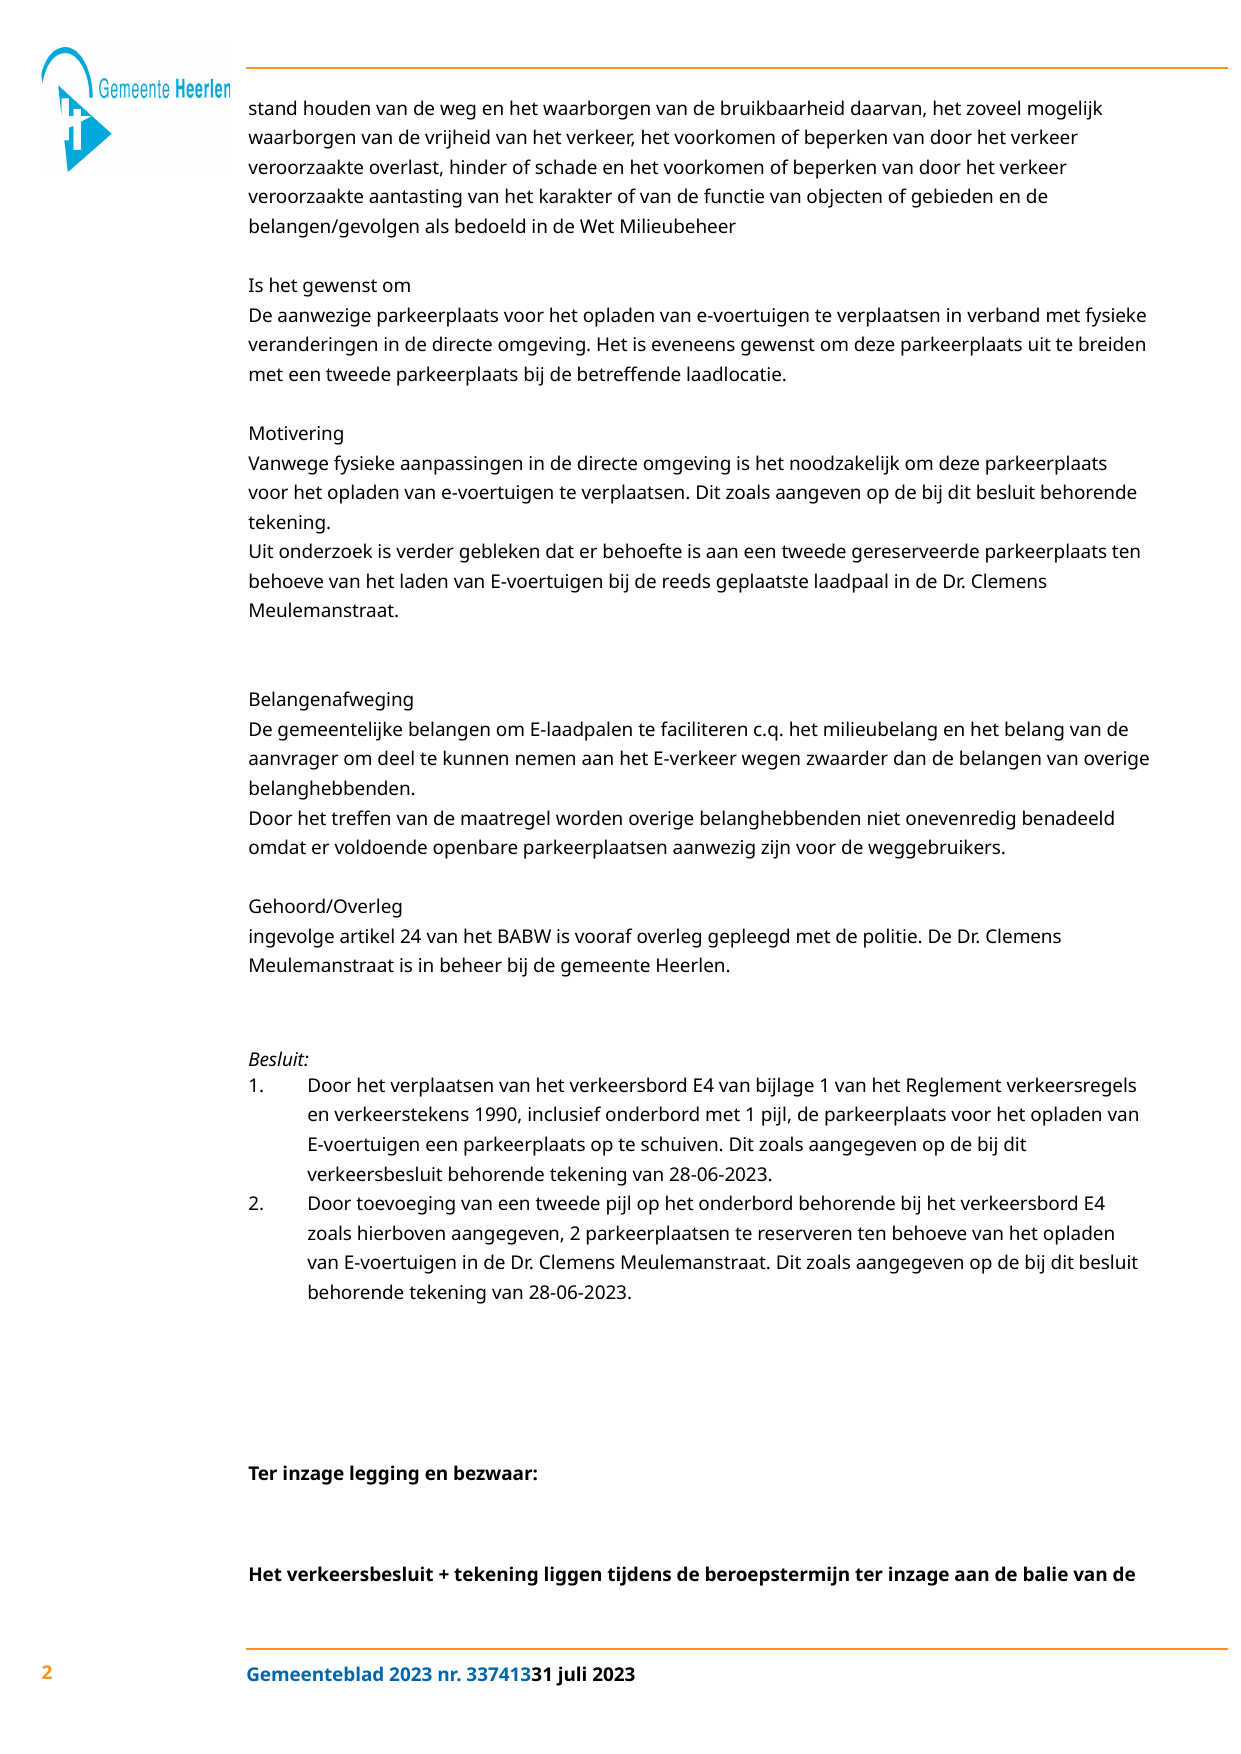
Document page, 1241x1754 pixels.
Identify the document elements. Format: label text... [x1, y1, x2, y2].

text Ter inzage legging en bezwaar: [248, 1460, 1152, 1486]
text De gemeentelijke belangen om E-laadpalen te faciliteren c.q. het milieubelang en het belang van de aanvrager om deel te kunnen nemen aan het E-verkeer wegen zwaarder dan de belangen van overige belanghebbenden. [248, 716, 1152, 801]
text Door het treffen van de maatregel worden overige belanghebbenden niet onevenredig benadeeld omdat er voldoende openbare parkeerplaatsen aanwezig zijn voor de weggebruikers. [248, 805, 1152, 860]
text Gehoord/Overleg [248, 893, 1152, 919]
picture [41, 47, 231, 172]
text stand houden van de weg en het waarborgen van de bruikbaarheid daarvan, het zoveel mogelijk waarborgen van de vrijheid van het verkeer, het voorkomen of beperken van door het verkeer veroorzaakte overlast, hinder of schade en het voorkomen of beperken van door het verkeer veroorzaakte aantasting van het karakter of van de functie van objecten of gebieden en de belangen/gevolgen als bedoeld in de Wet Milieubeheer [248, 95, 1152, 239]
text Belangenafweging [248, 686, 1152, 712]
text Uit onderzoek is verder gebleken dat er behoefte is aan een tweede gereserveerde parkeerplaats ten behoeve van het laden van E-voertuigen bij de reeds geplaatste laadpaal in de Dr. Clemens Meulemanstraat. [248, 538, 1152, 623]
picture [41, 47, 59, 70]
list Door het verplaatsen van het verkeersbord E4 van bijlage 1 van het Reglement verkeersregels en verkeerstekens 1990, inclusief onderbord met 1 pijl, de parkeerplaats voor het opladen van E-voertuigen een parkeerplaats op te schuiven. Dit zoals aangegeven op de bij dit verkeersbesluit behorende tekening van 28-06-2023. [248, 1072, 1152, 1186]
text Het verkeersbesluit + tekening liggen tijdens de beroepstermijn ter inzage aan de balie van de [248, 1561, 1152, 1586]
text Motivering [248, 420, 1152, 446]
text Vanwege fysieke aanpassingen in de directe omgeving is het noodzakelijk om deze parkeerplaats voor het opladen van e-voertuigen te verplaatsen. Dit zoals aangeven op de bij dit besluit behorende tekening. [248, 450, 1152, 535]
text De aanwezige parkeerplaats voor het opladen van e-voertuigen te verplaatsen in verband met fysieke veranderingen in de directe omgeving. Het is eveneens gewenst om deze parkeerplaats uit te breiden met een tweede parkeerplaats bij de betreffende laadlocatie. [248, 302, 1152, 387]
list Door toevoeging van een tweede pijl op het onderbord behorende bij het verkeersbord E4 zoals hierboven aangegeven, 2 parkeerplaatsen te reserveren ten behoeve van het opladen van E-voertuigen in de Dr. Clemens Meulemanstraat. Dit zoals aangegeven op de bij dit besluit behorende tekening van 28-06-2023. [248, 1190, 1152, 1305]
text ingevolge artikel 24 van het BABW is vooraf overleg gepleegd met de politie. De Dr. Clemens Meulemanstraat is in beheer bij de gemeente Heerlen. [248, 923, 1152, 978]
text Besluit: [248, 1046, 1152, 1072]
text Is het gewenst om [248, 272, 1152, 298]
